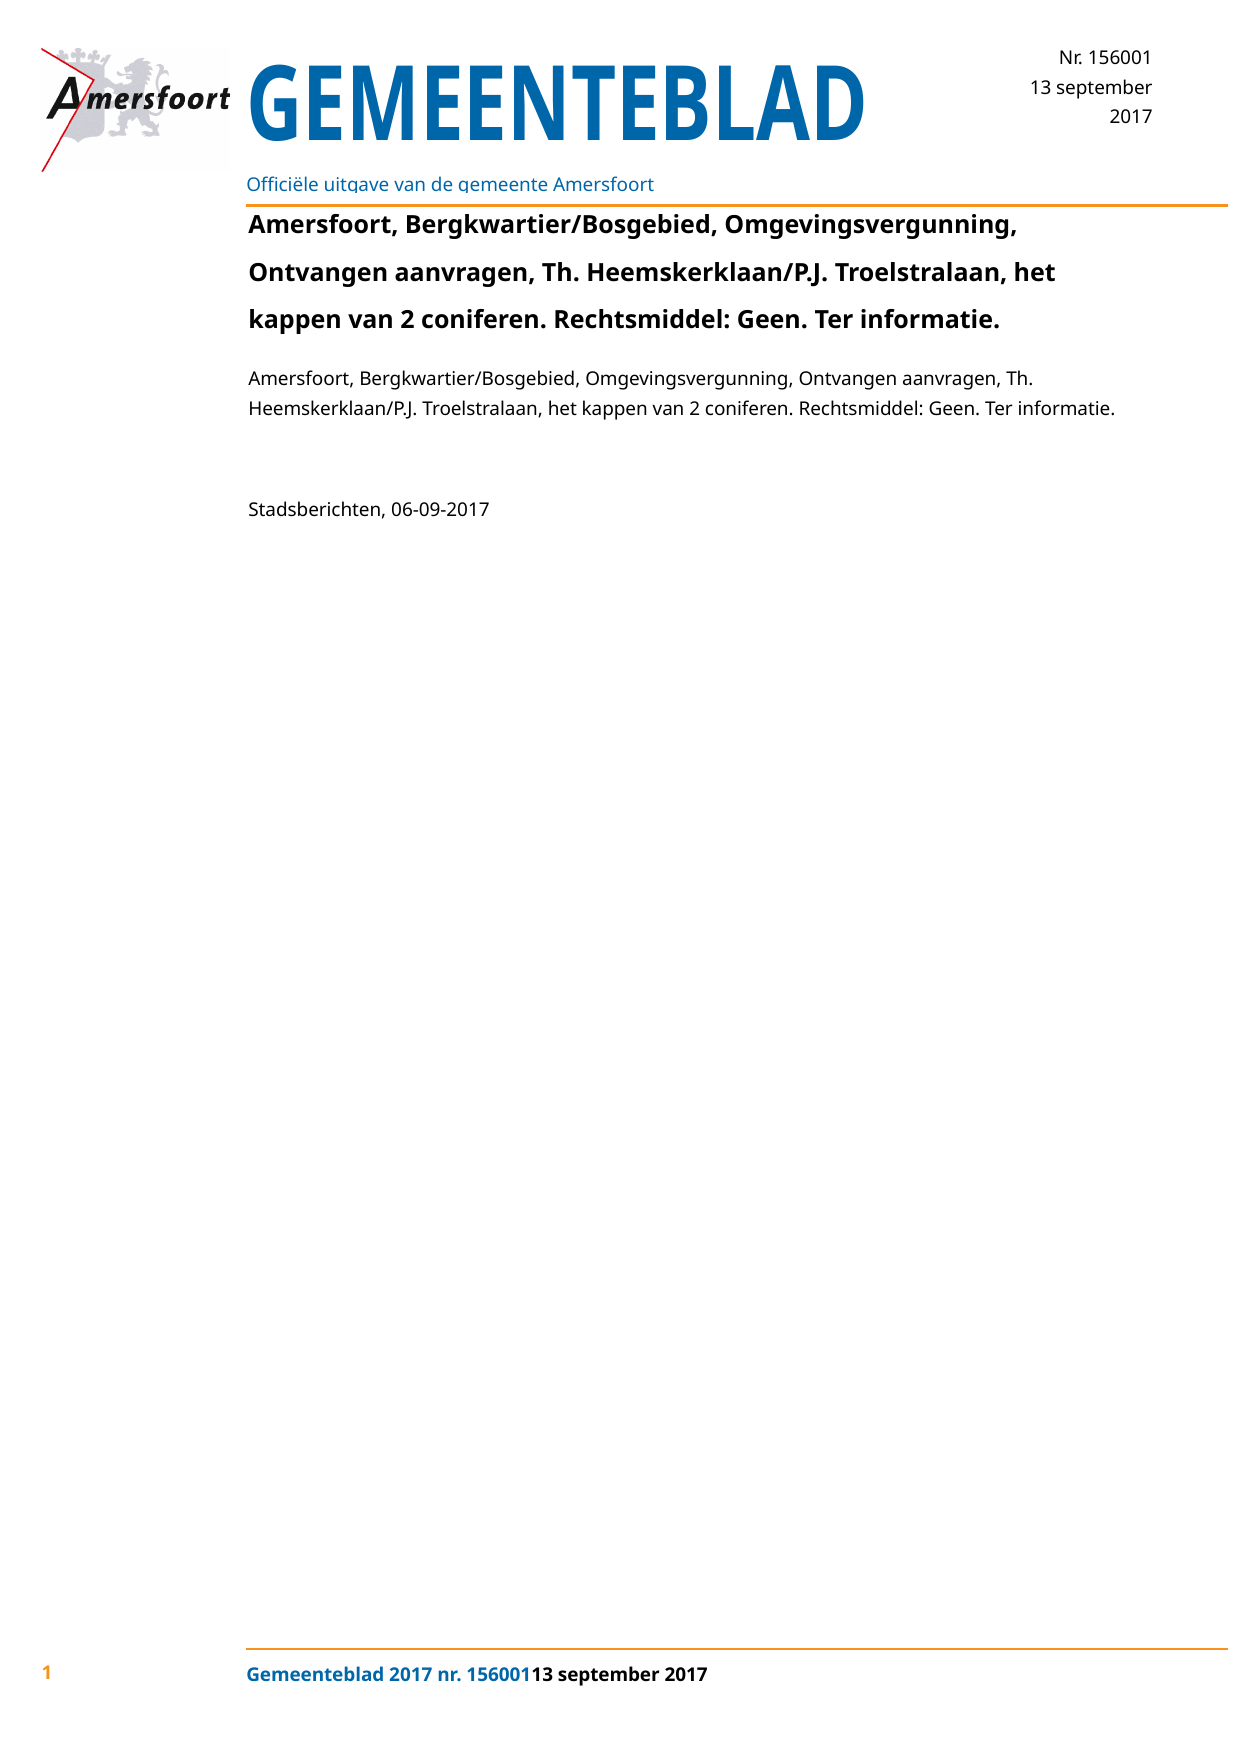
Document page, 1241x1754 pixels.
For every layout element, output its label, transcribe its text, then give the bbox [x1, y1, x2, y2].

picture [41, 47, 231, 172]
text Amersfoort, Bergkwartier/Bosgebied, Omgevingsvergunning, Ontvangen aanvragen, Th. Heemskerklaan/P.J. Troelstralaan, het kappen van 2 coniferen. Rechtsmiddel: Geen. Ter informatie. [248, 207, 1152, 336]
text Stadsberichten, 06-09-2017 [248, 496, 1152, 522]
text Amersfoort, Bergkwartier/Bosgebied, Omgevingsvergunning, Ontvangen aanvragen, Th. Heemskerklaan/P.J. Troelstralaan, het kappen van 2 coniferen. Rechtsmiddel: Geen. Ter informatie. [248, 366, 1152, 421]
